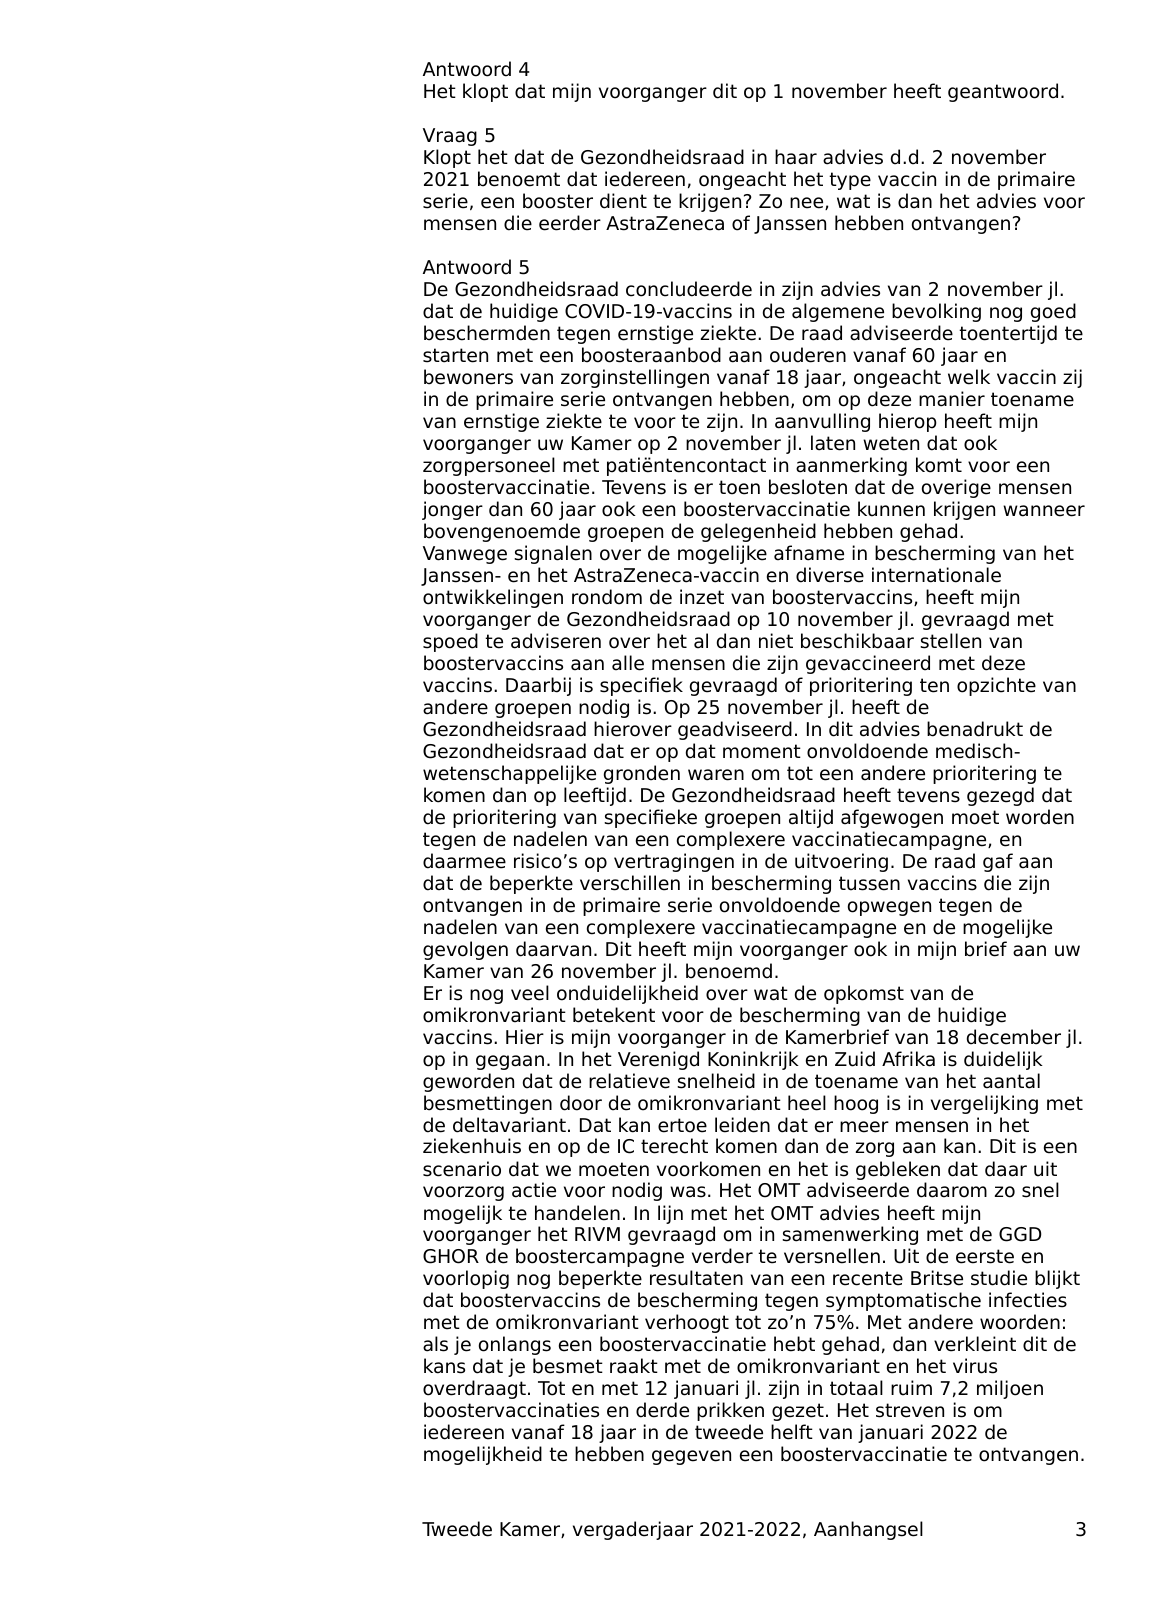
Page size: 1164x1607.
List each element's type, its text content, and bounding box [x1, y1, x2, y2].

text Er is nog veel onduidelijkheid over wat de opkomst van de omikronvariant betekent voor de bescherming van de huidige vaccins. Hier is mijn voorganger in de Kamerbrief van 18 december jl. op in gegaan. In het Verenigd Koninkrijk en Zuid Afrika is duidelijk geworden dat de relatieve snelheid in de toename van het aantal besmettingen door de omikronvariant heel hoog is in vergelijking met de deltavariant. Dat kan ertoe leiden dat er meer mensen in het ziekenhuis en op de IC terecht komen dan de zorg aan kan. Dit is een scenario dat we moeten voorkomen en het is gebleken dat daar uit voorzorg actie voor nodig was. Het OMT adviseerde daarom zo snel mogelijk te handelen. In lijn met het OMT advies heeft mijn voorganger het RIVM gevraagd om in samenwerking met de GGD GHOR de boostercampagne verder te versnellen. Uit de eerste en voorlopig nog beperkte resultaten van een recente Britse studie blijkt dat boostervaccins de bescherming tegen symptomatische infecties met de omikronvariant verhoogt tot zo’n 75%. Met andere woorden: als je onlangs een boostervaccinatie hebt gehad, dan verkleint dit de kans dat je besmet raakt met de omikronvariant en het virus overdraagt. Tot en met 12 januari jl. zijn in totaal ruim 7,2 miljoen boostervaccinaties en derde prikken gezet. Het streven is om iedereen vanaf 18 jaar in de tweede helft van januari 2022 de mogelijkheid te hebben gegeven een boostervaccinatie te ontvangen. [422, 983, 1087, 1466]
text Antwoord 4 [422, 59, 1087, 81]
text Vraag 5 [422, 125, 1087, 147]
text Vanwege signalen over de mogelijke afname in bescherming van het Janssen- en het AstraZeneca-vaccin en diverse internationale ontwikkelingen rondom de inzet van boostervaccins, heeft mijn voorganger de Gezondheidsraad op 10 november jl. gevraagd met spoed te adviseren over het al dan niet beschikbaar stellen van boostervaccins aan alle mensen die zijn gevaccineerd met deze vaccins. Daarbij is specifiek gevraagd of prioritering ten opzichte van andere groepen nodig is. Op 25 november jl. heeft de Gezondheidsraad hierover geadviseerd. In dit advies benadrukt de Gezondheidsraad dat er op dat moment onvoldoende medisch-wetenschappelijke gronden waren om tot een andere prioritering te komen dan op leeftijd. De Gezondheidsraad heeft tevens gezegd dat de prioritering van specifieke groepen altijd afgewogen moet worden tegen de nadelen van een complexere vaccinatiecampagne, en daarmee risico’s op vertragingen in de uitvoering. De raad gaf aan dat de beperkte verschillen in bescherming tussen vaccins die zijn ontvangen in de primaire serie onvoldoende opwegen tegen de nadelen van een complexere vaccinatiecampagne en de mogelijke gevolgen daarvan. Dit heeft mijn voorganger ook in mijn brief aan uw Kamer van 26 november jl. benoemd. [422, 543, 1087, 983]
text Het klopt dat mijn voorganger dit op 1 november heeft geantwoord. [422, 81, 1087, 103]
text Klopt het dat de Gezondheidsraad in haar advies d.d. 2 november 2021 benoemt dat iedereen, ongeacht het type vaccin in de primaire serie, een booster dient te krijgen? Zo nee, wat is dan het advies voor mensen die eerder AstraZeneca of Janssen hebben ontvangen? [422, 147, 1087, 235]
text Antwoord 5 [422, 257, 1087, 279]
text De Gezondheidsraad concludeerde in zijn advies van 2 november jl. dat de huidige COVID-19-vaccins in de algemene bevolking nog goed beschermden tegen ernstige ziekte. De raad adviseerde toentertijd te starten met een boosteraanbod aan ouderen vanaf 60 jaar en bewoners van zorginstellingen vanaf 18 jaar, ongeacht welk vaccin zij in de primaire serie ontvangen hebben, om op deze manier toename van ernstige ziekte te voor te zijn. In aanvulling hierop heeft mijn voorganger uw Kamer op 2 november jl. laten weten dat ook zorgpersoneel met patiëntencontact in aanmerking komt voor een boostervaccinatie. Tevens is er toen besloten dat de overige mensen jonger dan 60 jaar ook een boostervaccinatie kunnen krijgen wanneer bovengenoemde groepen de gelegenheid hebben gehad. [422, 279, 1087, 543]
